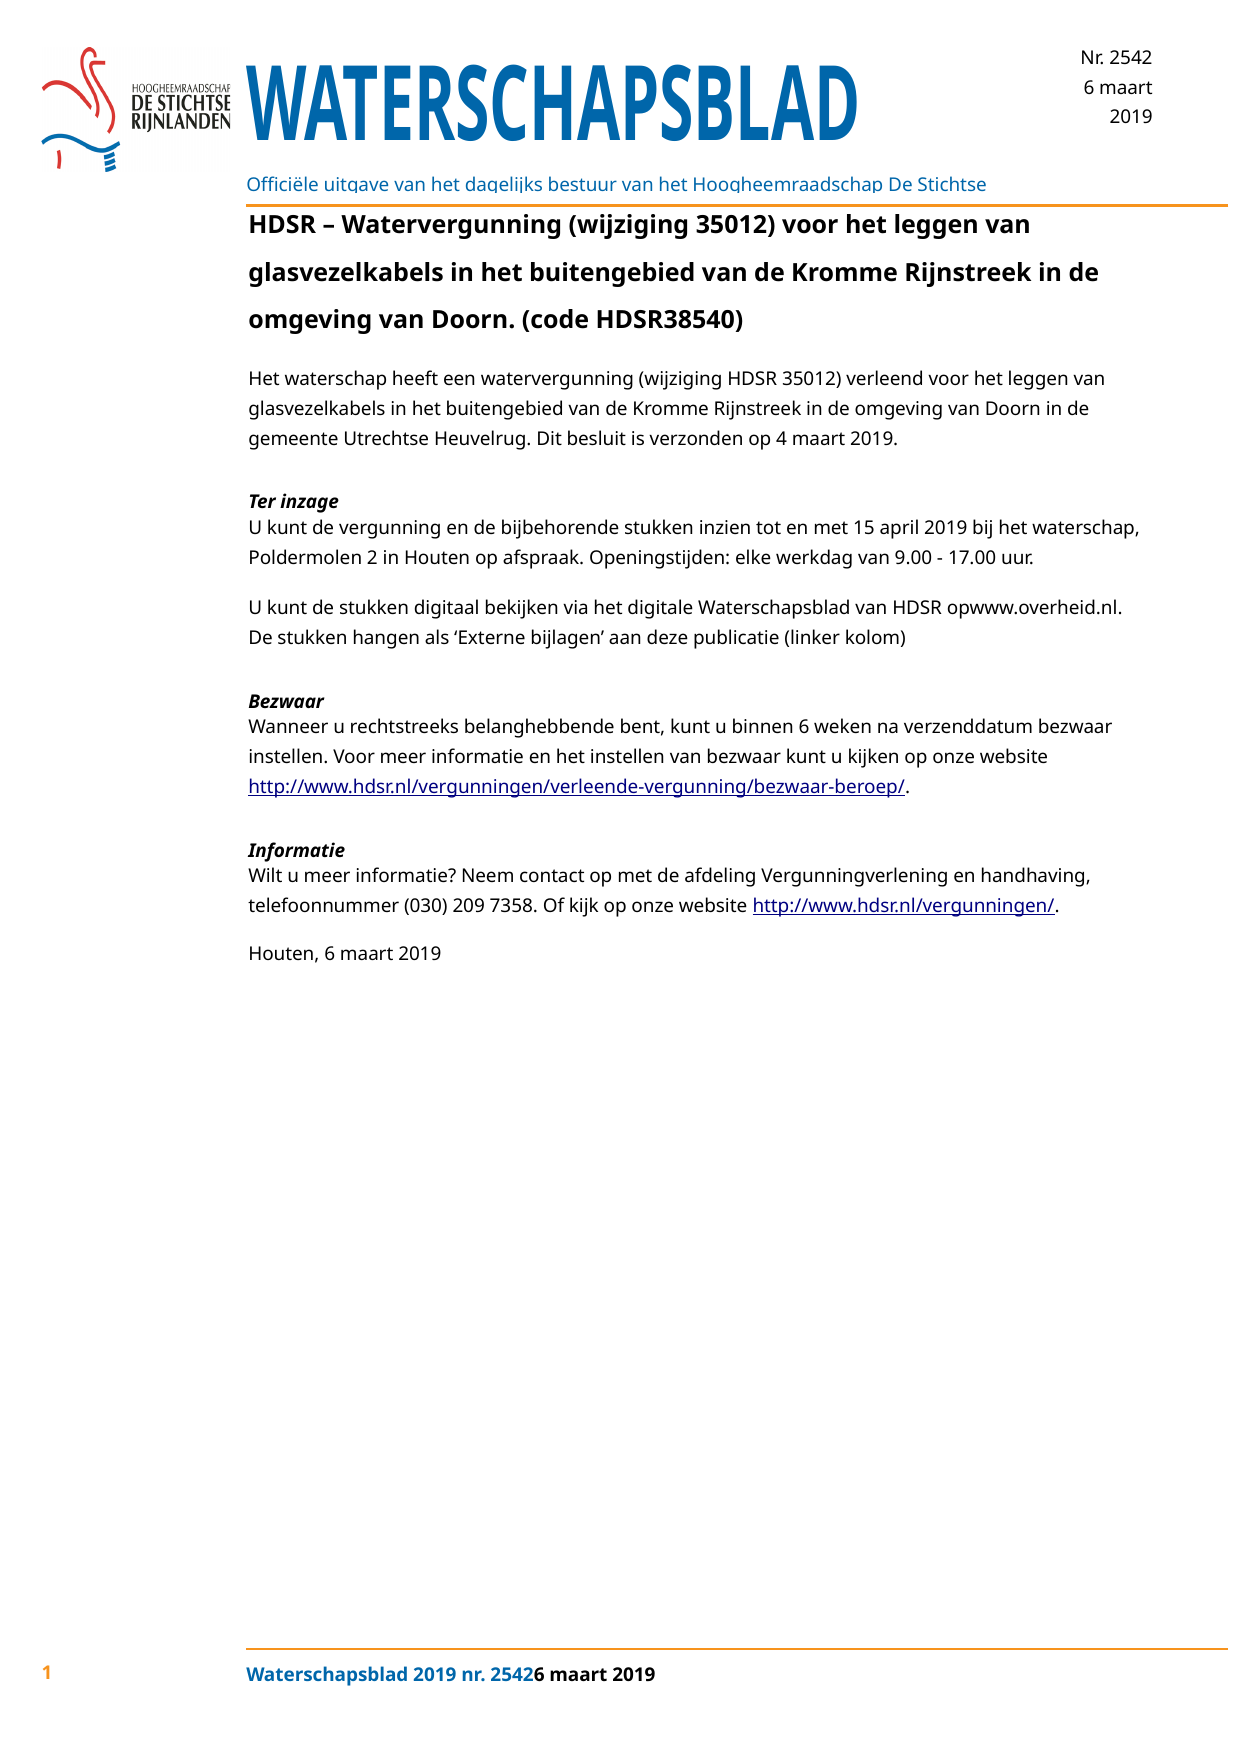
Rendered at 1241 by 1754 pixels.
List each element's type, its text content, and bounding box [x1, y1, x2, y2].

text Bezwaar [248, 688, 1152, 714]
text Wilt u meer informatie? Neem contact op met de afdeling Vergunningverlening en handhaving, telefoonnummer (030) 209 7358. Of kijk op onze website http://www.hdsr.nl/vergunningen/. [248, 862, 1152, 918]
text U kunt de vergunning en de bijbehorende stukken inzien tot en met 15 april 2019 bij het waterschap, Poldermolen 2 in Houten op afspraak. Openingstijden: elke werkdag van 9.00 - 17.00 uur. [248, 514, 1152, 570]
text Wanneer u rechtstreeks belanghebbende bent, kunt u binnen 6 weken na verzenddatum bezwaar instellen. Voor meer informatie en het instellen van bezwaar kunt u kijken op onze website http://www.hdsr.nl/vergunningen/verleende-vergunning/bezwaar-beroep/. [248, 714, 1152, 798]
text HDSR – Watervergunning (wijziging 35012) voor het leggen van glasvezelkabels in het buitengebied van de Kromme Rijnstreek in de omgeving van Doorn. (code HDSR38540) [248, 207, 1152, 336]
text Houten, 6 maart 2019 [248, 940, 1152, 966]
text U kunt de stukken digitaal bekijken via het digitale Waterschapsblad van HDSR opwww.overheid.nl. De stukken hangen als ‘Externe bijlagen’ aan deze publicatie (linker kolom) [248, 594, 1152, 650]
text Ter inzage [248, 489, 1152, 514]
text Het waterschap heeft een watervergunning (wijziging HDSR 35012) verleend voor het leggen van glasvezelkabels in het buitengebied van de Kromme Rijnstreek in de omgeving van Doorn in de gemeente Utrechtse Heuvelrug. Dit besluit is verzonden op 4 maart 2019. [248, 366, 1152, 450]
picture [41, 47, 231, 172]
text Informatie [248, 837, 1152, 862]
